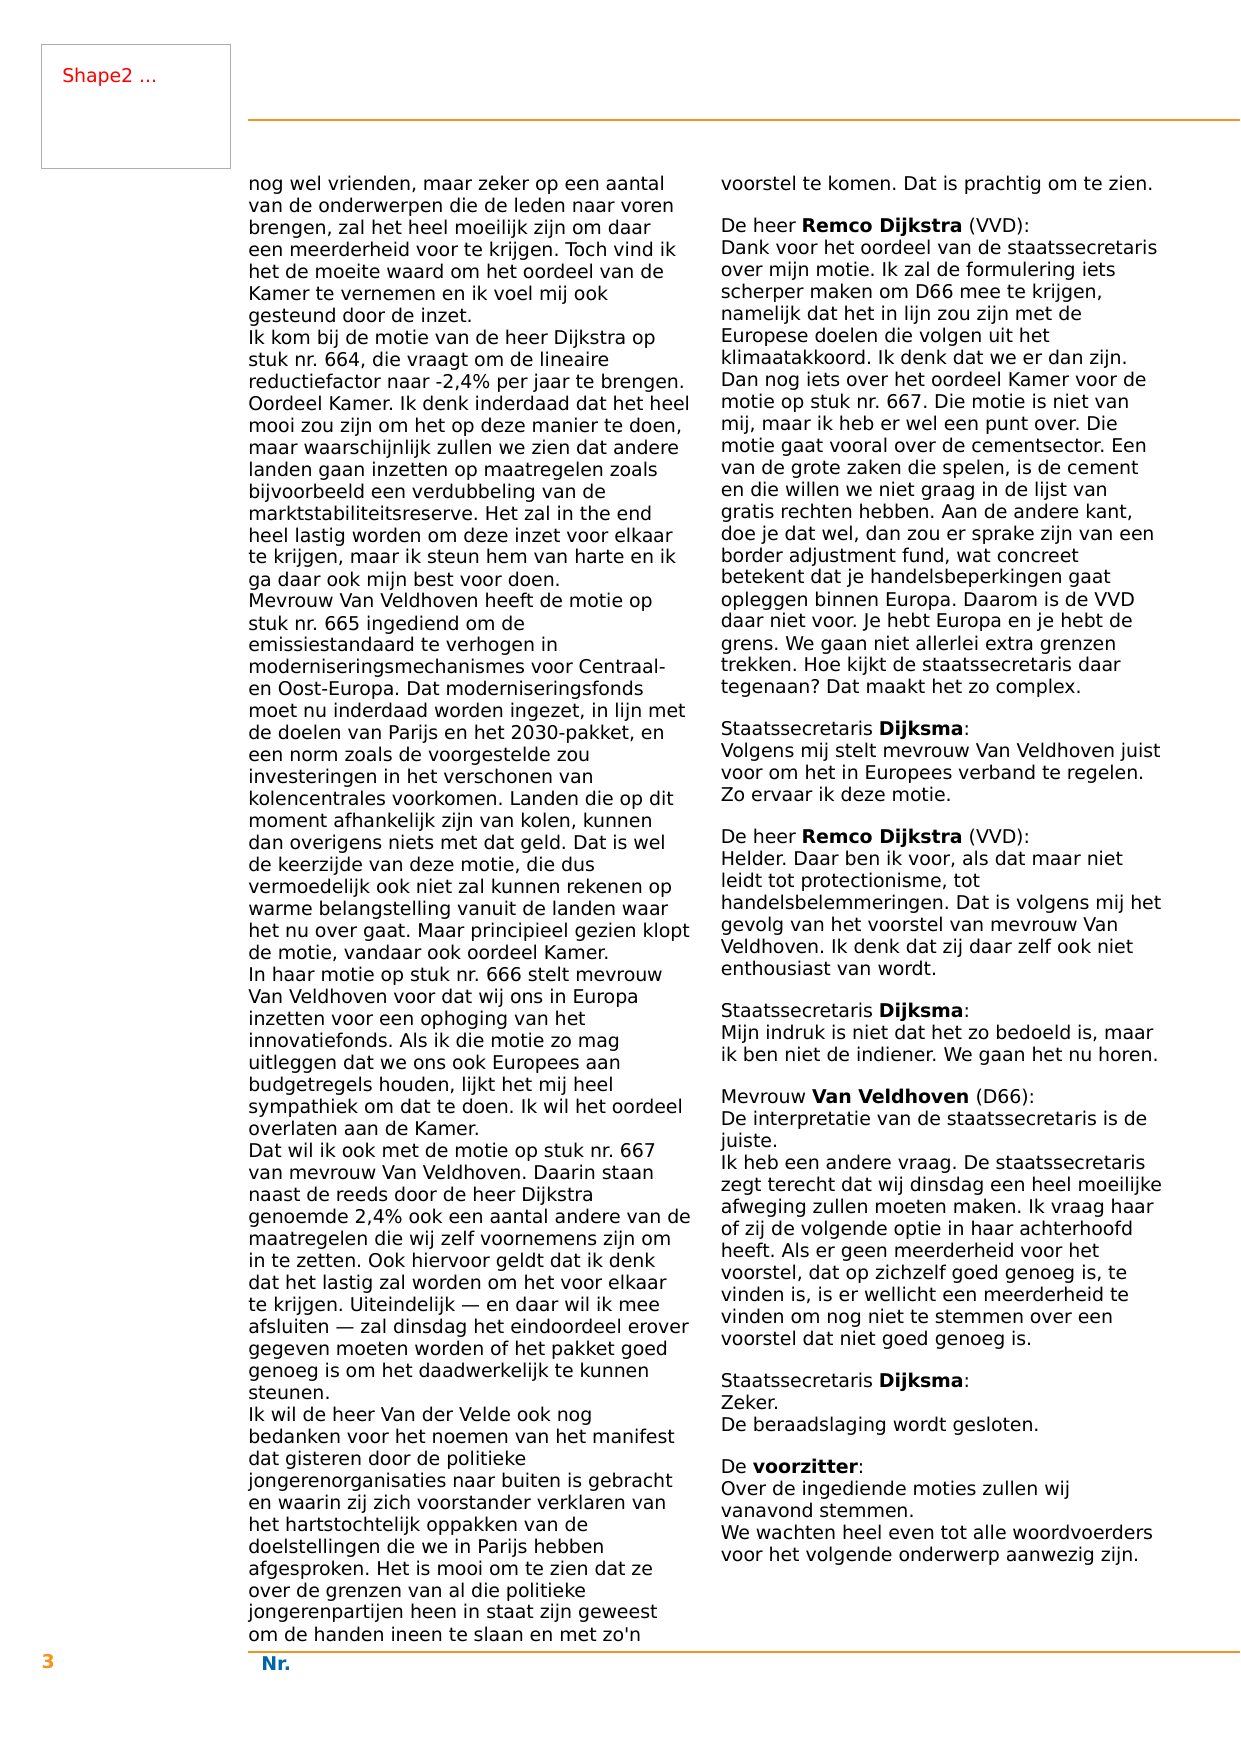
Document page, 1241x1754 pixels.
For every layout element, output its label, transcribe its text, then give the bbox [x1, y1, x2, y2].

text Volgens mij stelt mevrouw Van Veldhoven juist voor om het in Europees verband te regelen. Zo ervaar ik deze motie. [721, 740, 1163, 806]
text Mevrouw Van Veldhoven heeft de motie op stuk nr. 665 ingediend om de emissiestandaard te verhogen in moderniseringsmechanismes voor Centraal- en Oost-Europa. Dat moderniseringsfonds moet nu inderdaad worden ingezet, in lijn met de doelen van Parijs en het 2030-pakket, en een norm zoals de voorgestelde zou investeringen in het verschonen van kolencentrales voorkomen. Landen die op dit moment afhankelijk zijn van kolen, kunnen dan overigens niets met dat geld. Dat is wel de keerzijde van deze motie, die dus vermoedelijk ook niet zal kunnen rekenen op warme belangstelling vanuit de landen waar het nu over gaat. Maar principieel gezien klopt de motie, vandaar ook oordeel Kamer. [248, 590, 691, 964]
text nog wel vrienden, maar zeker op een aantal van de onderwerpen die de leden naar voren brengen, zal het heel moeilijk zijn om daar een meerderheid voor te krijgen. Toch vind ik het de moeite waard om het oordeel van de Kamer te vernemen en ik voel mij ook gesteund door de inzet. [248, 173, 691, 327]
text De heer Remco Dijkstra (VVD): [721, 215, 1163, 237]
text Staatssecretaris Dijksma: [721, 1000, 1163, 1022]
text Helder. Daar ben ik voor, als dat maar niet leidt tot protectionisme, tot handelsbelemmeringen. Dat is volgens mij het gevolg van het voorstel van mevrouw Van Veldhoven. Ik denk dat zij daar zelf ook niet enthousiast van wordt. [721, 848, 1163, 980]
text Mijn indruk is niet dat het zo bedoeld is, maar ik ben niet de indiener. We gaan het nu horen. [721, 1022, 1163, 1066]
text We wachten heel even tot alle woordvoerders voor het volgende onderwerp aanwezig zijn. [721, 1522, 1163, 1566]
text Ik heb een andere vraag. De staatssecretaris zegt terecht dat wij dinsdag een heel moeilijke afweging zullen moeten maken. Ik vraag haar of zij de volgende optie in haar achterhoofd heeft. Als er geen meerderheid voor het voorstel, dat op zichzelf goed genoeg is, te vinden is, is er wellicht een meerderheid te vinden om nog niet te stemmen over een voorstel dat niet goed genoeg is. [721, 1152, 1163, 1350]
text Zeker. [721, 1392, 1163, 1414]
text De beraadslaging wordt gesloten. [721, 1414, 1163, 1436]
text De interpretatie van de staatssecretaris is de juiste. [721, 1108, 1163, 1152]
text Staatssecretaris Dijksma: [721, 1370, 1163, 1392]
text Dat wil ik ook met de motie op stuk nr. 667 van mevrouw Van Veldhoven. Daarin staan naast de reeds door de heer Dijkstra genoemde 2,4% ook een aantal andere van de maatregelen die wij zelf voornemens zijn om in te zetten. Ook hiervoor geldt dat ik denk dat het lastig zal worden om het voor elkaar te krijgen. Uiteindelijk — en daar wil ik mee afsluiten — zal dinsdag het eindoordeel erover gegeven moeten worden of het pakket goed genoeg is om het daadwerkelijk te kunnen steunen. [248, 1140, 691, 1404]
text Dank voor het oordeel van de staatssecretaris over mijn motie. Ik zal de formulering iets scherper maken om D66 mee te krijgen, namelijk dat het in lijn zou zijn met de Europese doelen die volgen uit het klimaatakkoord. Ik denk dat we er dan zijn. Dan nog iets over het oordeel Kamer voor de motie op stuk nr. 667. Die motie is niet van mij, maar ik heb er wel een punt over. Die motie gaat vooral over de cementsector. Een van de grote zaken die spelen, is de cement en die willen we niet graag in de lijst van gratis rechten hebben. Aan de andere kant, doe je dat wel, dan zou er sprake zijn van een border adjustment fund, wat concreet betekent dat je handelsbeperkingen gaat opleggen binnen Europa. Daarom is de VVD daar niet voor. Je hebt Europa en je hebt de grens. We gaan niet allerlei extra grenzen trekken. Hoe kijkt de staatssecretaris daar tegenaan? Dat maakt het zo complex. [721, 237, 1163, 698]
text Ik kom bij de motie van de heer Dijkstra op stuk nr. 664, die vraagt om de lineaire reductiefactor naar -2,4% per jaar te brengen. Oordeel Kamer. Ik denk inderdaad dat het heel mooi zou zijn om het op deze manier te doen, maar waarschijnlijk zullen we zien dat andere landen gaan inzetten op maatregelen zoals bijvoorbeeld een verdubbeling van de marktstabiliteitsreserve. Het zal in the end heel lastig worden om deze inzet voor elkaar te krijgen, maar ik steun hem van harte en ik ga daar ook mijn best voor doen. [248, 327, 691, 590]
text Mevrouw Van Veldhoven (D66): [721, 1086, 1163, 1108]
text Over de ingediende moties zullen wij vanavond stemmen. [721, 1478, 1163, 1522]
text Staatssecretaris Dijksma: [721, 718, 1163, 740]
text De voorzitter: [721, 1456, 1163, 1478]
text In haar motie op stuk nr. 666 stelt mevrouw Van Veldhoven voor dat wij ons in Europa inzetten voor een ophoging van het innovatiefonds. Als ik die motie zo mag uitleggen dat we ons ook Europees aan budgetregels houden, lijkt het mij heel sympathiek om dat te doen. Ik wil het oordeel overlaten aan de Kamer. [248, 964, 691, 1140]
text Ik wil de heer Van der Velde ook nog bedanken voor het noemen van het manifest dat gisteren door de politieke jongerenorganisaties naar buiten is gebracht en waarin zij zich voorstander verklaren van het hartstochtelijk oppakken van de doelstellingen die we in Parijs hebben afgesproken. Het is mooi om te zien dat ze over de grenzen van al die politieke jongerenpartijen heen in staat zijn geweest om de handen ineen te slaan en met zo'n [248, 1404, 691, 1645]
text De heer Remco Dijkstra (VVD): [721, 826, 1163, 848]
text voorstel te komen. Dat is prachtig om te zien. [721, 173, 1163, 195]
